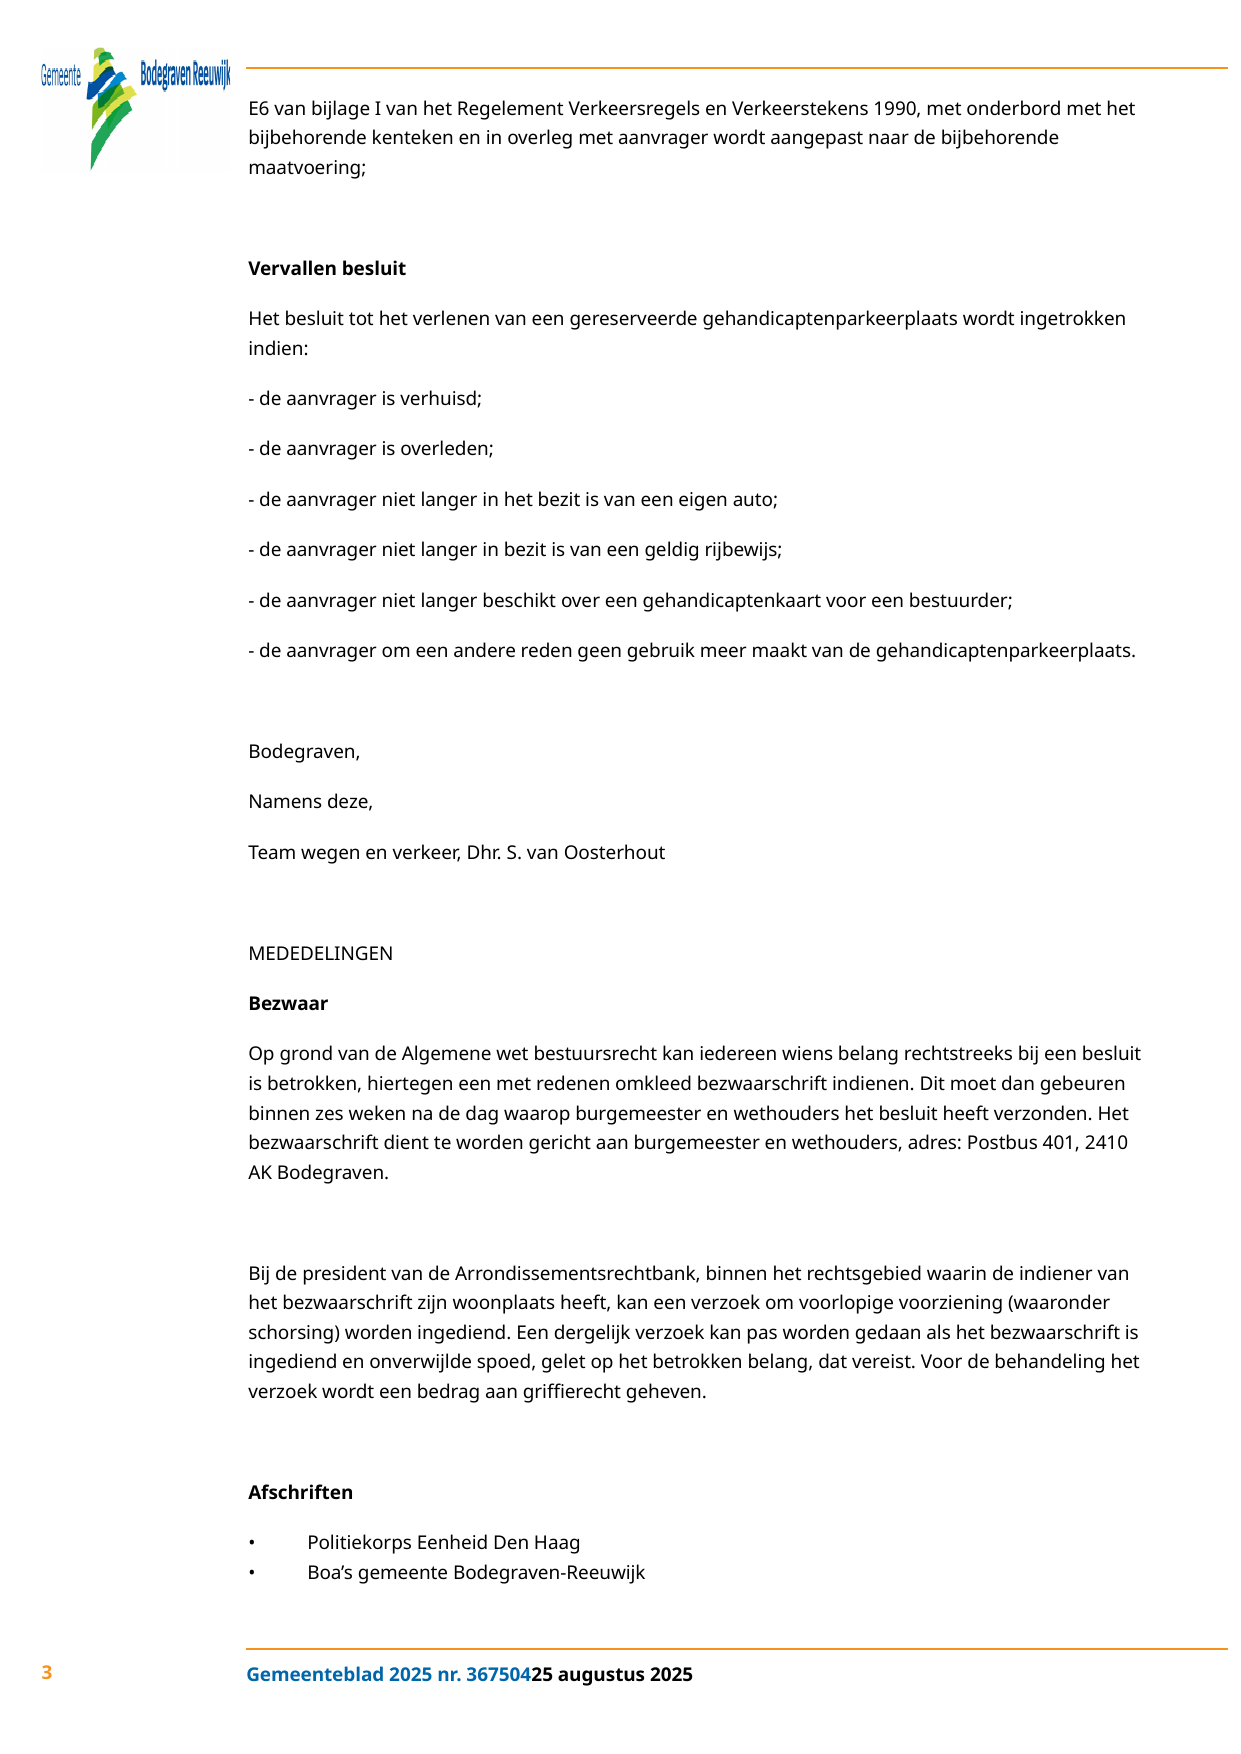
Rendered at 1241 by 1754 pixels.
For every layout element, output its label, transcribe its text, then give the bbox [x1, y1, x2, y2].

text Bij de president van de Arrondissementsrechtbank, binnen het rechtsgebied waarin de indiener van het bezwaarschrift zijn woonplaats heeft, kan een verzoek om voorlopige voorziening (waaronder schorsing) worden ingediend. Een dergelijk verzoek kan pas worden gedaan als het bezwaarschrift is ingediend en onverwijlde spoed, gelet op het betrokken belang, dat vereist. Voor de behandeling het verzoek wordt een bedrag aan griffierecht geheven. [248, 1260, 1152, 1404]
text Bezwaar [248, 990, 1152, 1016]
text Het besluit tot het verlenen van een gereserveerde gehandicaptenparkeerplaats wordt ingetrokken indien: [248, 305, 1152, 361]
text - de aanvrager om een andere reden geen gebruik meer maakt van de gehandicaptenparkeerplaats. [248, 637, 1152, 663]
picture [41, 47, 231, 172]
text - de aanvrager niet langer beschikt over een gehandicaptenkaart voor een bestuurder; [248, 587, 1152, 613]
text Vervallen besluit [248, 255, 1152, 281]
text MEDEDELINGEN [248, 940, 1152, 966]
text Team wegen en verkeer, Dhr. S. van Oosterhout [248, 839, 1152, 865]
list Politiekorps Eenheid Den Haag [248, 1529, 1152, 1555]
list Boa’s gemeente Bodegraven-Reeuwijk [248, 1559, 1152, 1585]
text E6 van bijlage I van het Regelement Verkeersregels en Verkeerstekens 1990, met onderbord met het bijbehorende kenteken en in overleg met aanvrager wordt aangepast naar de bijbehorende maatvoering; [248, 95, 1152, 180]
text Namens deze, [248, 788, 1152, 814]
text Afschriften [248, 1479, 1152, 1505]
text - de aanvrager is verhuisd; [248, 385, 1152, 411]
text - de aanvrager niet langer in bezit is van een geldig rijbewijs; [248, 536, 1152, 562]
text Bodegraven, [248, 738, 1152, 764]
text Op grond van de Algemene wet bestuursrecht kan iedereen wiens belang rechtstreeks bij een besluit is betrokken, hiertegen een met redenen omkleed bezwaarschrift indienen. Dit moet dan gebeuren binnen zes weken na de dag waarop burgemeester en wethouders het besluit heeft verzonden. Het bezwaarschrift dient te worden gericht aan burgemeester en wethouders, adres: Postbus 401, 2410 AK Bodegraven. [248, 1041, 1152, 1185]
text - de aanvrager is overleden; [248, 436, 1152, 461]
text - de aanvrager niet langer in het bezit is van een eigen auto; [248, 486, 1152, 512]
